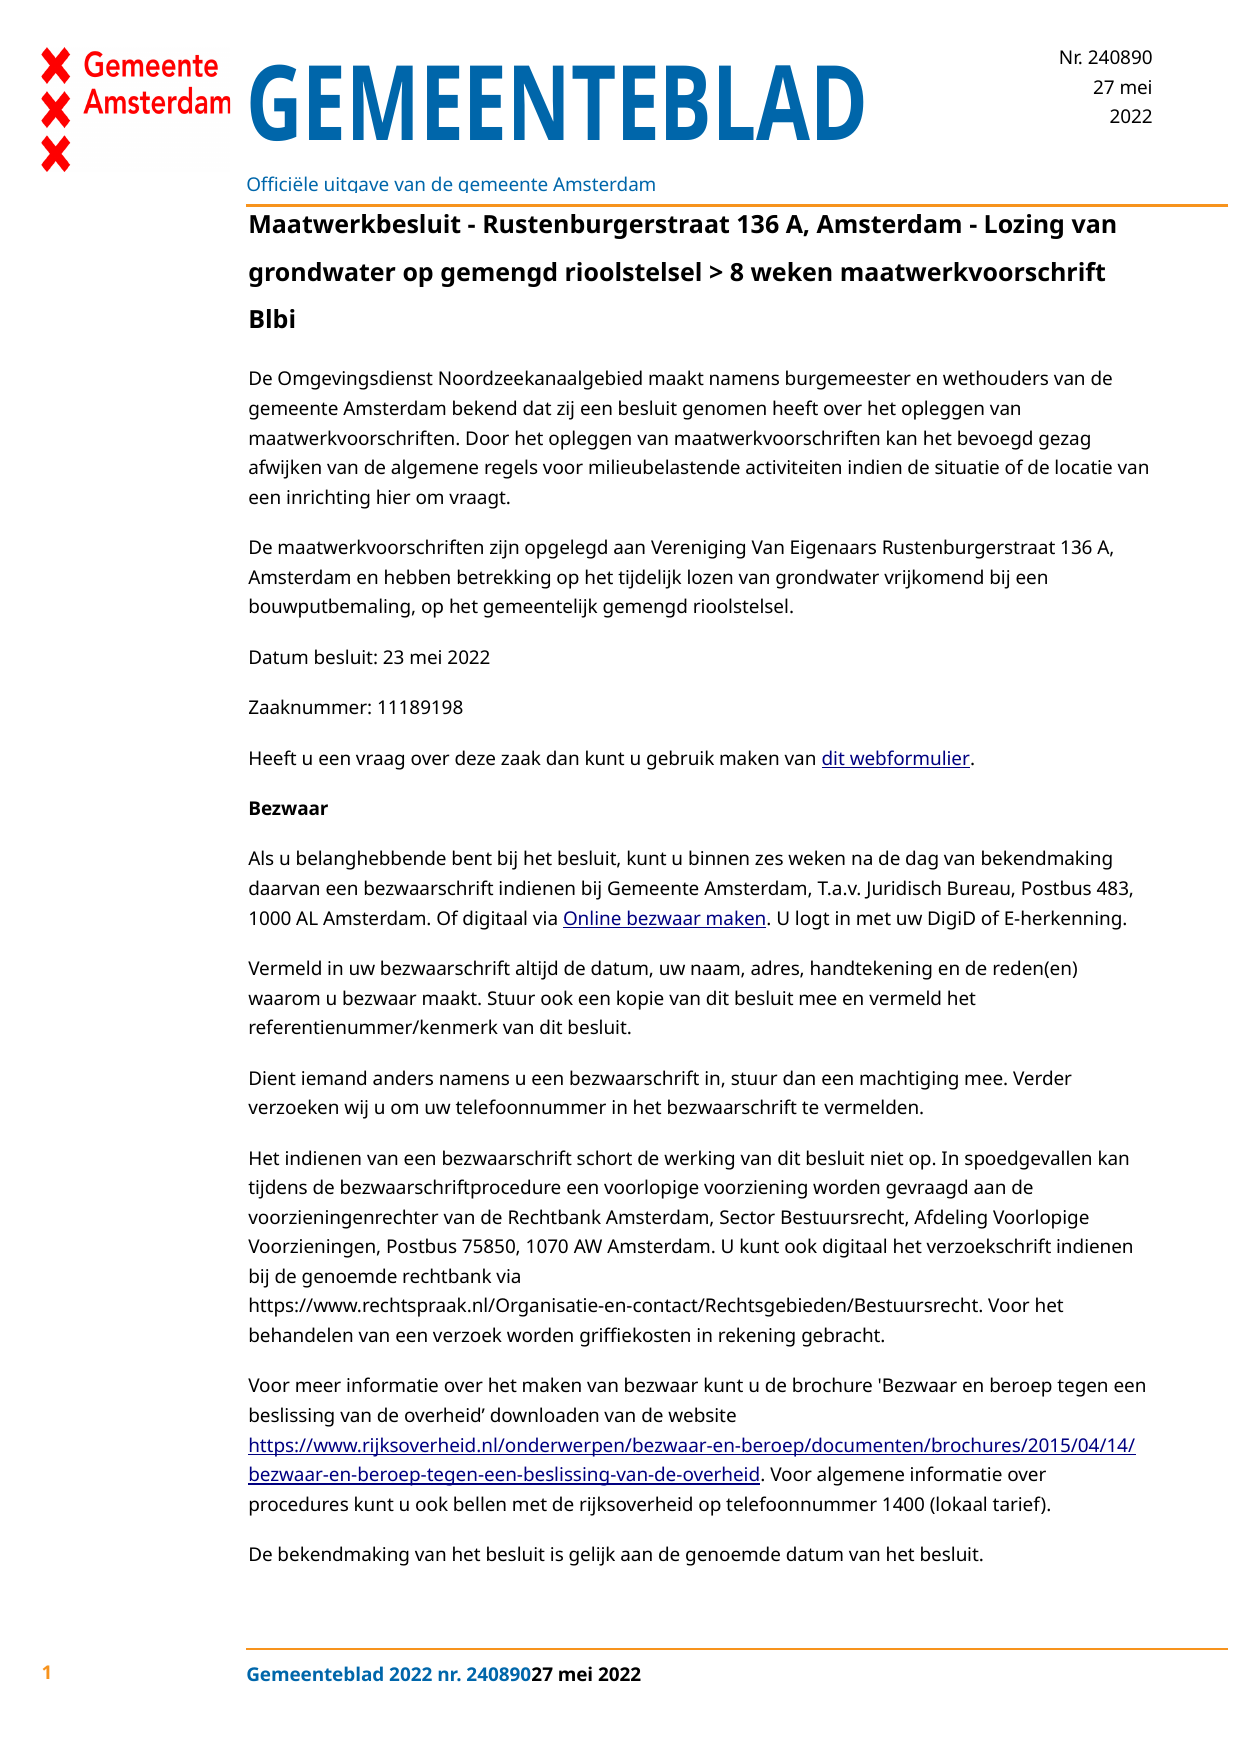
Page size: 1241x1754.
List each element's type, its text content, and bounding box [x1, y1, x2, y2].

text Heeft u een vraag over deze zaak dan kunt u gebruik maken van dit webformulier. [248, 745, 1152, 770]
text Maatwerkbesluit - Rustenburgerstraat 136 A, Amsterdam - Lozing van grondwater op gemengd rioolstelsel > 8 weken maatwerkvoorschrift Blbi [248, 207, 1152, 336]
text Zaaknummer: 11189198 [248, 694, 1152, 720]
text Het indienen van een bezwaarschrift schort de werking van dit besluit niet op. In spoedgevallen kan tijdens de bezwaarschriftprocedure een voorlopige voorziening worden gevraagd aan de voorzieningenrechter van de Rechtbank Amsterdam, Sector Bestuursrecht, Afdeling Voorlopige Voorzieningen, Postbus 75850, 1070 AW Amsterdam. U kunt ook digitaal het verzoekschrift indienen bij de genoemde rechtbank via https://www.rechtspraak.nl/Organisatie-en-contact/Rechtsgebieden/Bestuursrecht. Voor het behandelen van een verzoek worden griffiekosten in rekening gebracht. [248, 1145, 1152, 1348]
text Dient iemand anders namens u een bezwaarschrift in, stuur dan een machtiging mee. Verder verzoeken wij u om uw telefoonnummer in het bezwaarschrift te vermelden. [248, 1065, 1152, 1120]
picture [41, 47, 231, 172]
text Datum besluit: 23 mei 2022 [248, 644, 1152, 669]
text De Omgevingsdienst Noordzeekanaalgebied maakt namens burgemeester en wethouders van de gemeente Amsterdam bekend dat zij een besluit genomen heeft over het opleggen van maatwerkvoorschriften. Door het opleggen van maatwerkvoorschriften kan het bevoegd gezag afwijken van de algemene regels voor milieubelastende activiteiten indien de situatie of de locatie van een inrichting hier om vraagt. [248, 366, 1152, 509]
text Vermeld in uw bezwaarschrift altijd de datum, uw naam, adres, handtekening en de reden(en) waarom u bezwaar maakt. Stuur ook een kopie van dit besluit mee en vermeld het referentienummer/kenmerk van dit besluit. [248, 955, 1152, 1040]
text Voor meer informatie over het maken van bezwaar kunt u de brochure 'Bezwaar en beroep tegen een beslissing van de overheid’ downloaden van de website https://www.rijksoverheid.nl/onderwerpen/bezwaar-en-beroep/documenten/brochures/2015/04/14/bezwaar-en-beroep-tegen-een-beslissing-van-de-overheid. Voor algemene informatie over procedures kunt u ook bellen met de rijksoverheid op telefoonnummer 1400 (lokaal tarief). [248, 1373, 1152, 1517]
text Als u belanghebbende bent bij het besluit, kunt u binnen zes weken na de dag van bekendmaking daarvan een bezwaarschrift indienen bij Gemeente Amsterdam, T.a.v. Juridisch Bureau, Postbus 483, 1000 AL Amsterdam. Of digitaal via Online bezwaar maken. U logt in met uw DigiD of E-herkenning. [248, 846, 1152, 930]
text De bekendmaking van het besluit is gelijk aan de genoemde datum van het besluit. [248, 1541, 1152, 1567]
text Bezwaar [248, 795, 1152, 821]
text De maatwerkvoorschriften zijn opgelegd aan Vereniging Van Eigenaars Rustenburgerstraat 136 A, Amsterdam en hebben betrekking op het tijdelijk lozen van grondwater vrijkomend bij een bouwputbemaling, op het gemeentelijk gemengd rioolstelsel. [248, 534, 1152, 619]
